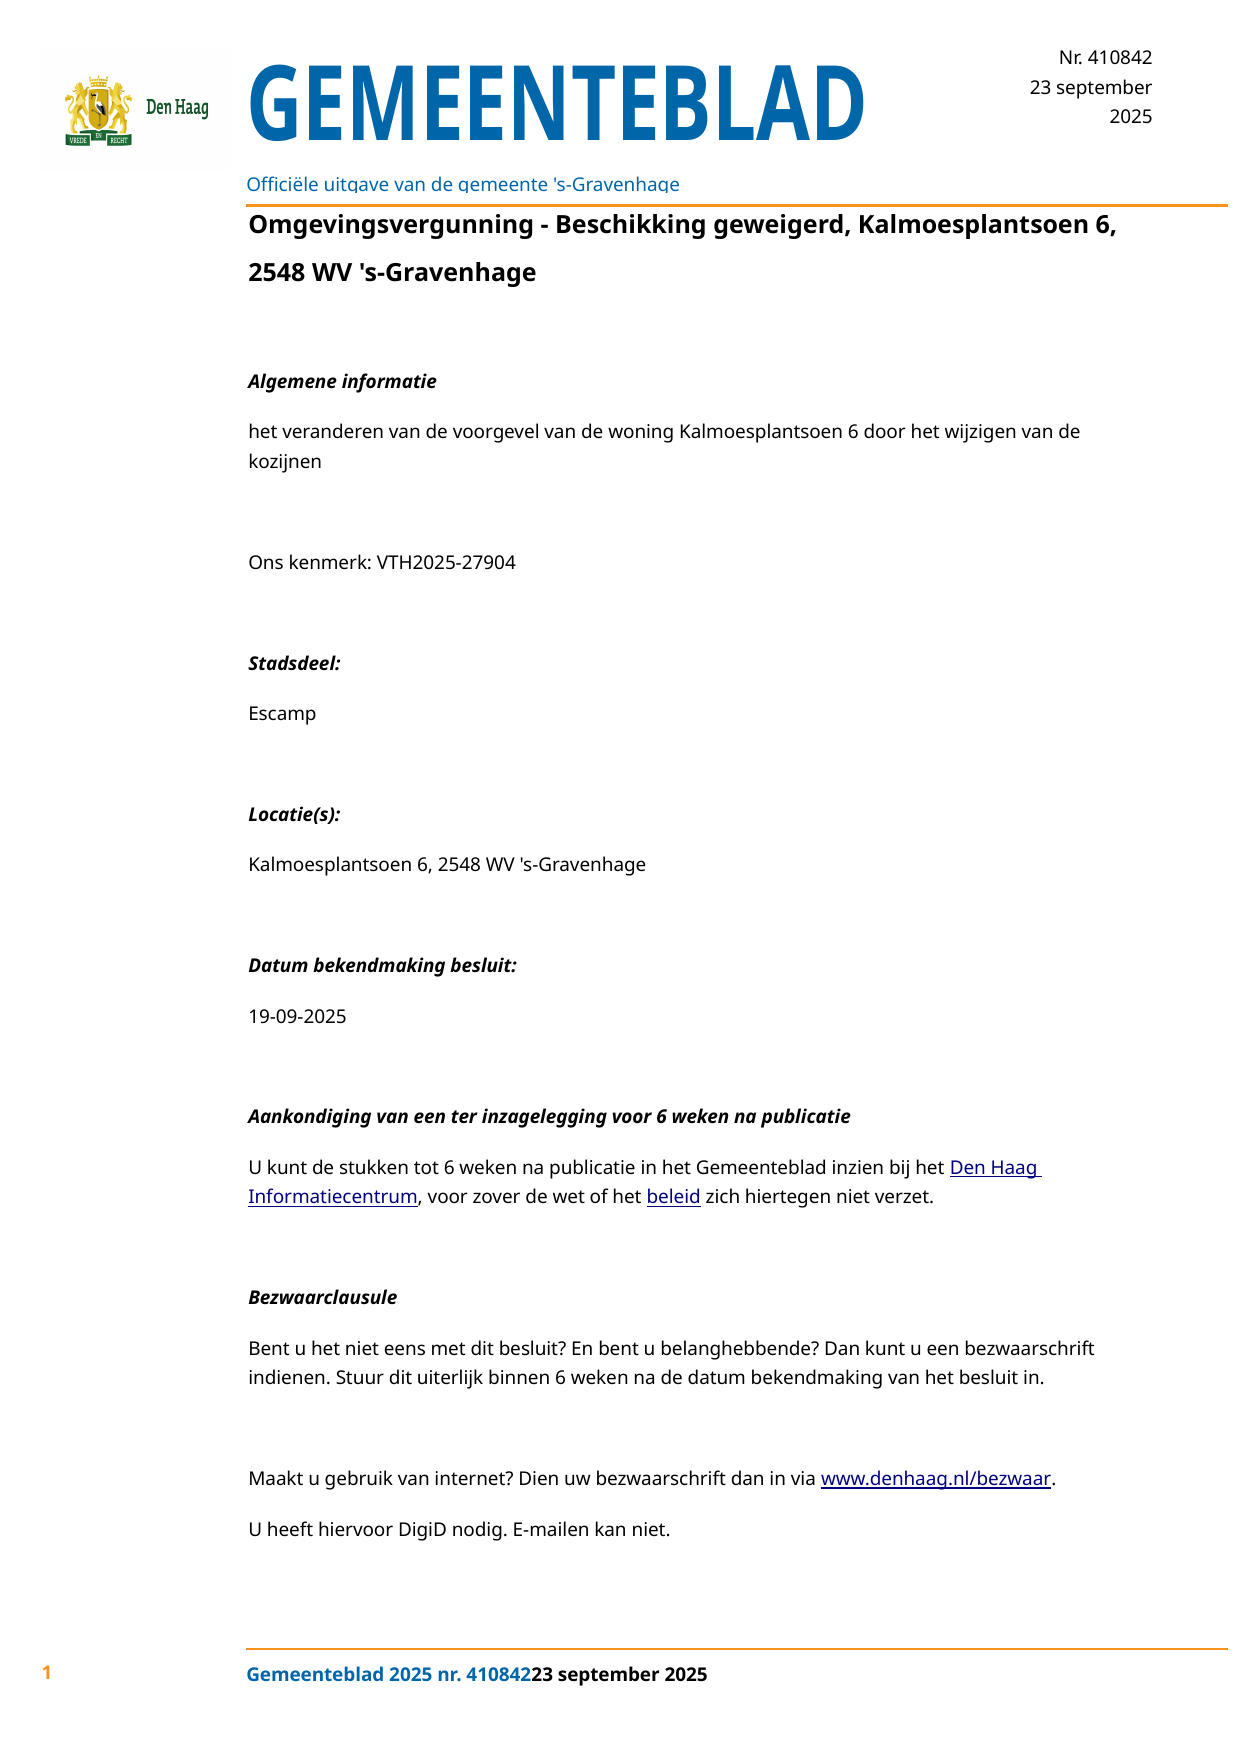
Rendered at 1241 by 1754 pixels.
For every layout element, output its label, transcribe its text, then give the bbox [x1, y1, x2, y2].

text Datum bekendmaking besluit: [248, 952, 1152, 978]
text Locatie(s): [248, 801, 1152, 827]
text U kunt de stukken tot 6 weken na publicatie in het Gemeenteblad inzien bij het Den Haag Informatiecentrum, voor zover de wet of het beleid zich hiertegen niet verzet. [248, 1154, 1152, 1209]
text Aankondiging van een ter inzagelegging voor 6 weken na publicatie [248, 1104, 1152, 1129]
text het veranderen van de voorgevel van de woning Kalmoesplantsoen 6 door het wijzigen van de kozijnen [248, 419, 1152, 474]
text Algemene informatie [248, 368, 1152, 394]
text 19-09-2025 [248, 1003, 1152, 1029]
text Kalmoesplantsoen 6, 2548 WV 's-Gravenhage [248, 852, 1152, 877]
text U heeft hiervoor DigiD nodig. E-mailen kan niet. [248, 1516, 1152, 1542]
text Escamp [248, 700, 1152, 726]
text Ons kenmerk: VTH2025-27904 [248, 549, 1152, 575]
picture [41, 47, 231, 172]
text Bezwaarclausule [248, 1284, 1152, 1310]
text Maakt u gebruik van internet? Dien uw bezwaarschrift dan in via www.denhaag.nl/bezwaar. [248, 1465, 1152, 1491]
text Omgevingsvergunning - Beschikking geweigerd, Kalmoesplantsoen 6, 2548 WV 's-Gravenhage [248, 207, 1152, 288]
text Bent u het niet eens met dit besluit? En bent u belanghebbende? Dan kunt u een bezwaarschrift indienen. Stuur dit uiterlijk binnen 6 weken na de datum bekendmaking van het besluit in. [248, 1335, 1152, 1390]
text Stadsdeel: [248, 650, 1152, 676]
